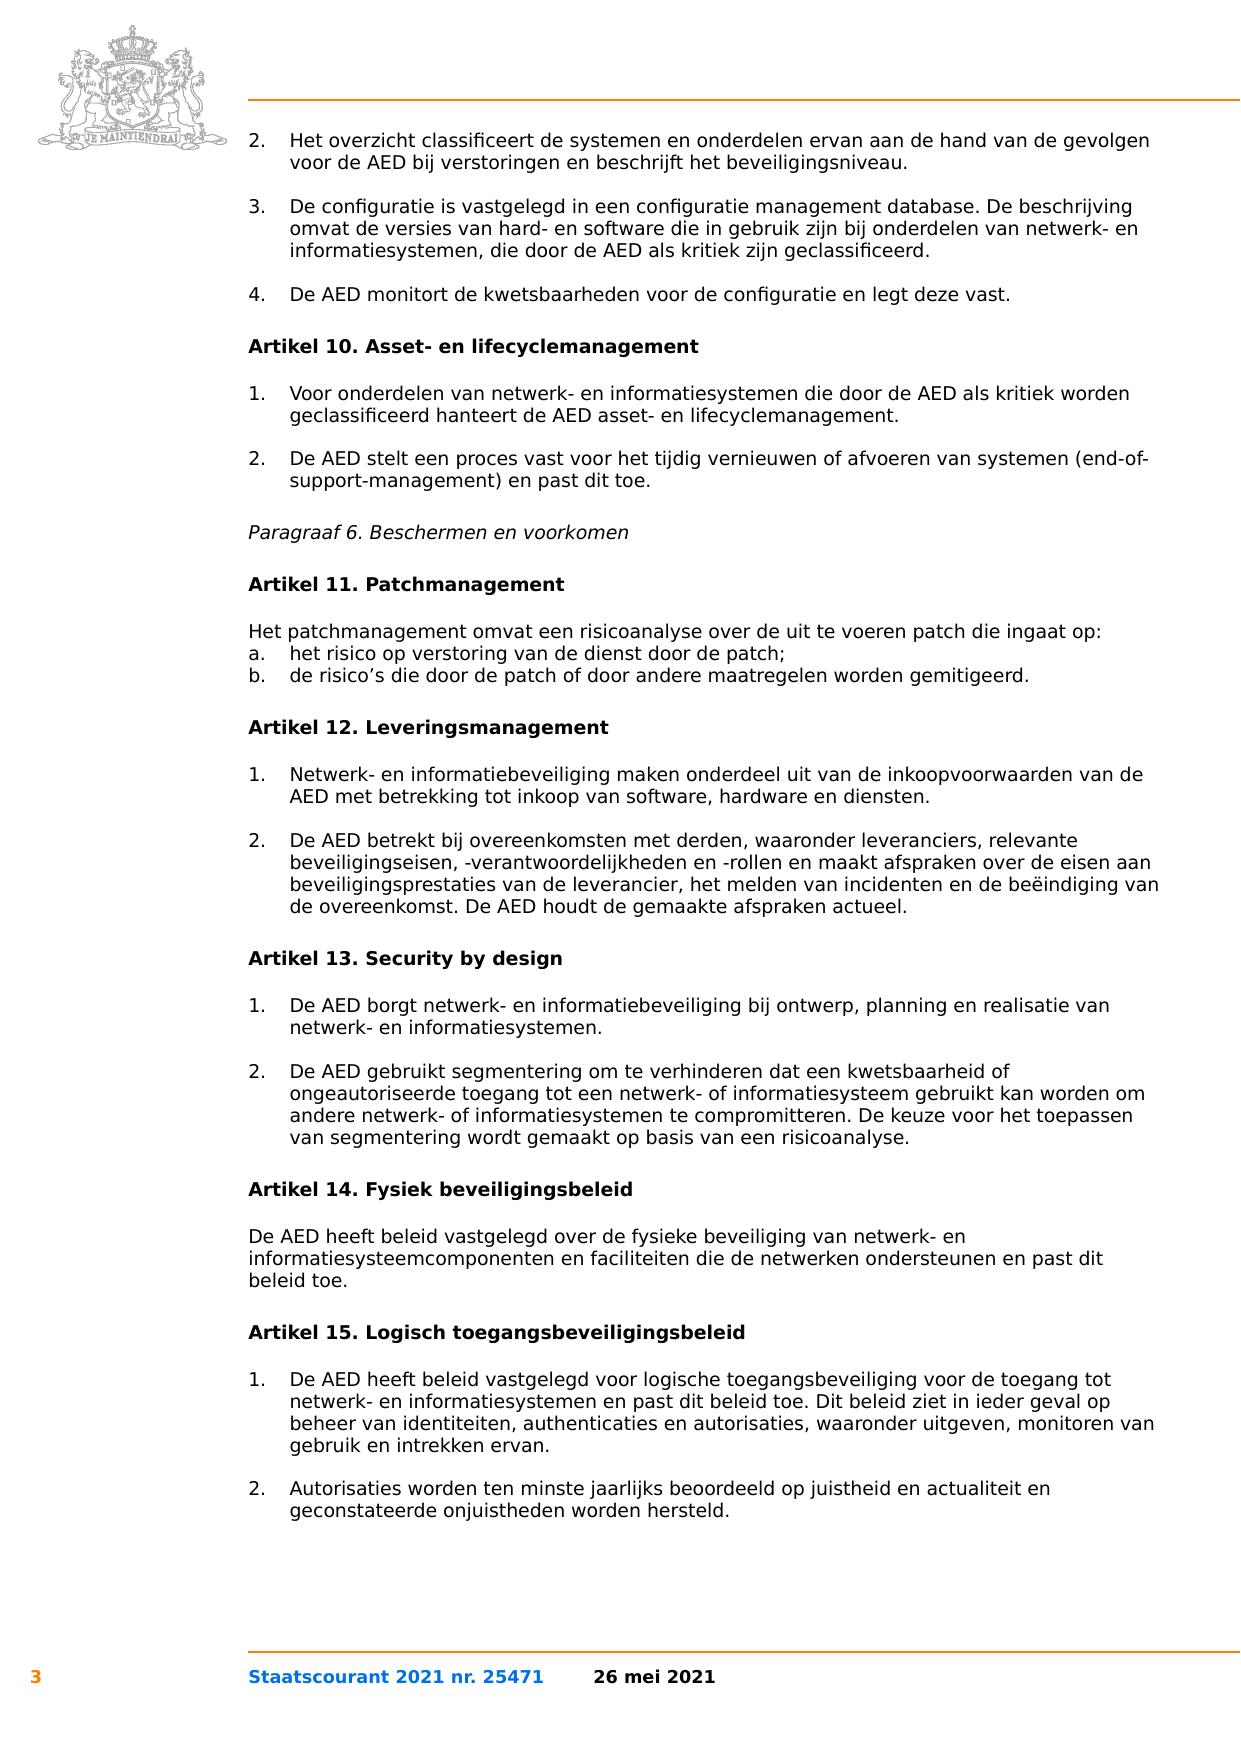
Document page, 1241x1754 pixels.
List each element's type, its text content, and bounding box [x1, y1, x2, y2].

text Het patchmanagement omvat een risicoanalyse over de uit te voeren patch die ingaat op: [248, 621, 1163, 643]
text b. de risico’s die door de patch of door andere maatregelen worden gemitigeerd. [248, 665, 1163, 687]
text 2. De AED stelt een proces vast voor het tijdig vernieuwen of afvoeren van systemen (end-of-support-management) en past dit toe. [248, 448, 1163, 492]
text 3. De configuratie is vastgelegd in een configuratie management database. De beschrijving omvat de versies van hard- en software die in gebruik zijn bij onderdelen van netwerk- en informatiesystemen, die door de AED als kritiek zijn geclassificeerd. [248, 196, 1163, 262]
text a. het risico op verstoring van de dienst door de patch; [248, 643, 1163, 665]
subtitle Artikel 14. Fysiek beveiligingsbeleid [248, 1179, 1163, 1201]
subtitle Artikel 11. Patchmanagement [248, 574, 1163, 596]
text 2. Autorisaties worden ten minste jaarlijks beoordeeld op juistheid en actualiteit en geconstateerde onjuistheden worden hersteld. [248, 1478, 1163, 1522]
text De AED heeft beleid vastgelegd over de fysieke beveiliging van netwerk- en informatiesysteemcomponenten en faciliteiten die de netwerken ondersteunen en past dit beleid toe. [248, 1226, 1163, 1292]
text 1. De AED heeft beleid vastgelegd voor logische toegangsbeveiliging voor de toegang tot netwerk- en informatiesystemen en past dit beleid toe. Dit beleid ziet in ieder geval op beheer van identiteiten, authenticaties en autorisaties, waaronder uitgeven, monitoren van gebruik en intrekken ervan. [248, 1368, 1163, 1456]
text 2. Het overzicht classificeert de systemen en onderdelen ervan aan de hand van de gevolgen voor de AED bij verstoringen en beschrijft het beveiligingsniveau. [248, 130, 1163, 174]
text 2. De AED gebruikt segmentering om te verhinderen dat een kwetsbaarheid of ongeautoriseerde toegang tot een netwerk- of informatiesysteem gebruikt kan worden om andere netwerk- of informatiesystemen te compromitteren. De keuze voor het toepassen van segmentering wordt gemaakt op basis van een risicoanalyse. [248, 1061, 1163, 1149]
text 2. De AED betrekt bij overeenkomsten met derden, waaronder leveranciers, relevante beveiligingseisen, -verantwoordelijkheden en -rollen en maakt afspraken over de eisen aan beveiligingsprestaties van de leverancier, het melden van incidenten en de beëindiging van de overeenkomst. De AED houdt de gemaakte afspraken actueel. [248, 830, 1163, 918]
subtitle Artikel 12. Leveringsmanagement [248, 717, 1163, 739]
subtitle Paragraaf 6. Beschermen en voorkomen [248, 522, 1163, 544]
text 1. Netwerk- en informatiebeveiliging maken onderdeel uit van de inkoopvoorwaarden van de AED met betrekking tot inkoop van software, hardware en diensten. [248, 764, 1163, 808]
text 4. De AED monitort de kwetsbaarheden voor de configuratie en legt deze vast. [248, 283, 1163, 306]
subtitle Artikel 13. Security by design [248, 948, 1163, 970]
text 1. Voor onderdelen van netwerk- en informatiesystemen die door de AED als kritiek worden geclassificeerd hanteert de AED asset- en lifecyclemanagement. [248, 382, 1163, 426]
subtitle Artikel 10. Asset- en lifecyclemanagement [248, 336, 1163, 357]
text 1. De AED borgt netwerk- en informatiebeveiliging bij ontwerp, planning en realisatie van netwerk- en informatiesystemen. [248, 995, 1163, 1039]
subtitle Artikel 15. Logisch toegangsbeveiligingsbeleid [248, 1322, 1163, 1343]
picture [38, 25, 227, 150]
